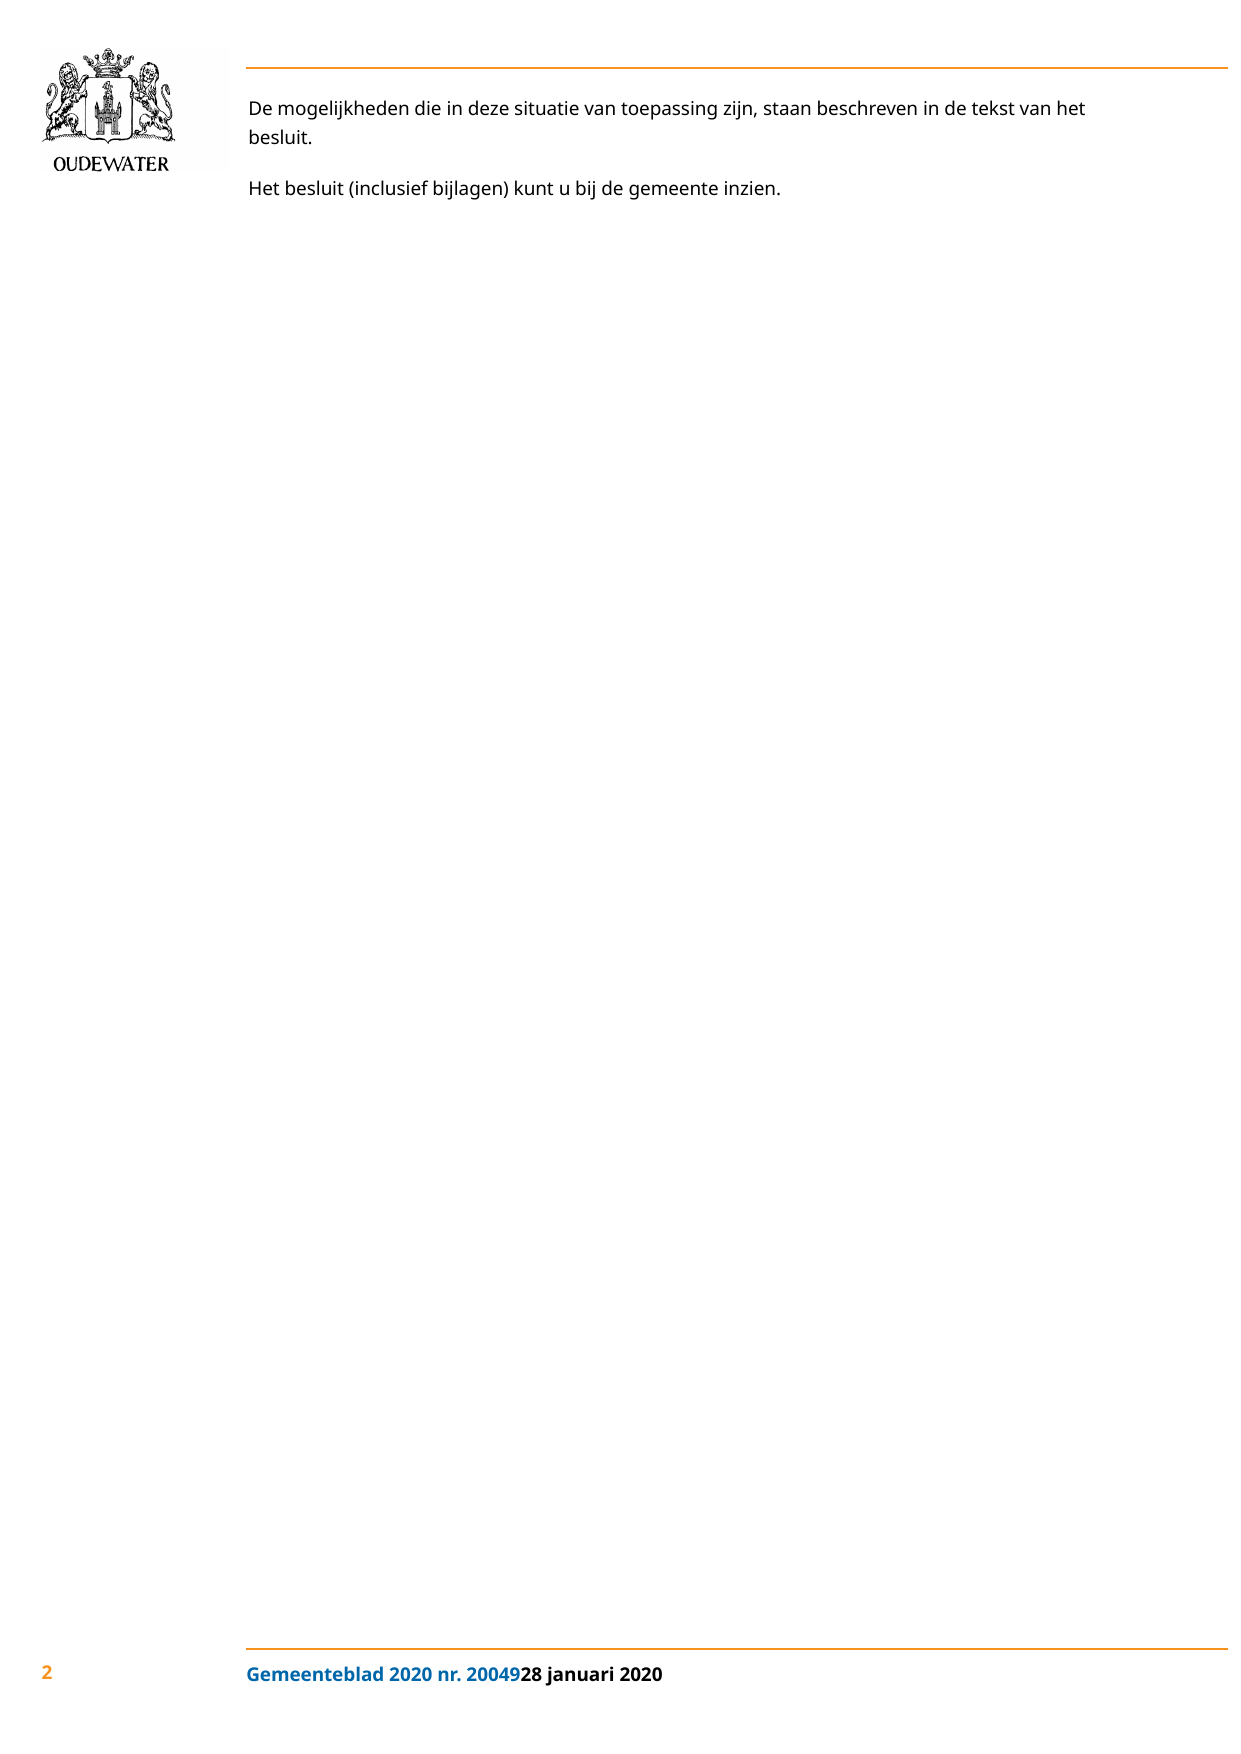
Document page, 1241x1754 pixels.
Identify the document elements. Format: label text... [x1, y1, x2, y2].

text De mogelijkheden die in deze situatie van toepassing zijn, staan beschreven in de tekst van het besluit. [248, 95, 1152, 150]
picture [41, 47, 231, 172]
text Het besluit (inclusief bijlagen) kunt u bij de gemeente inzien. [248, 175, 1152, 201]
